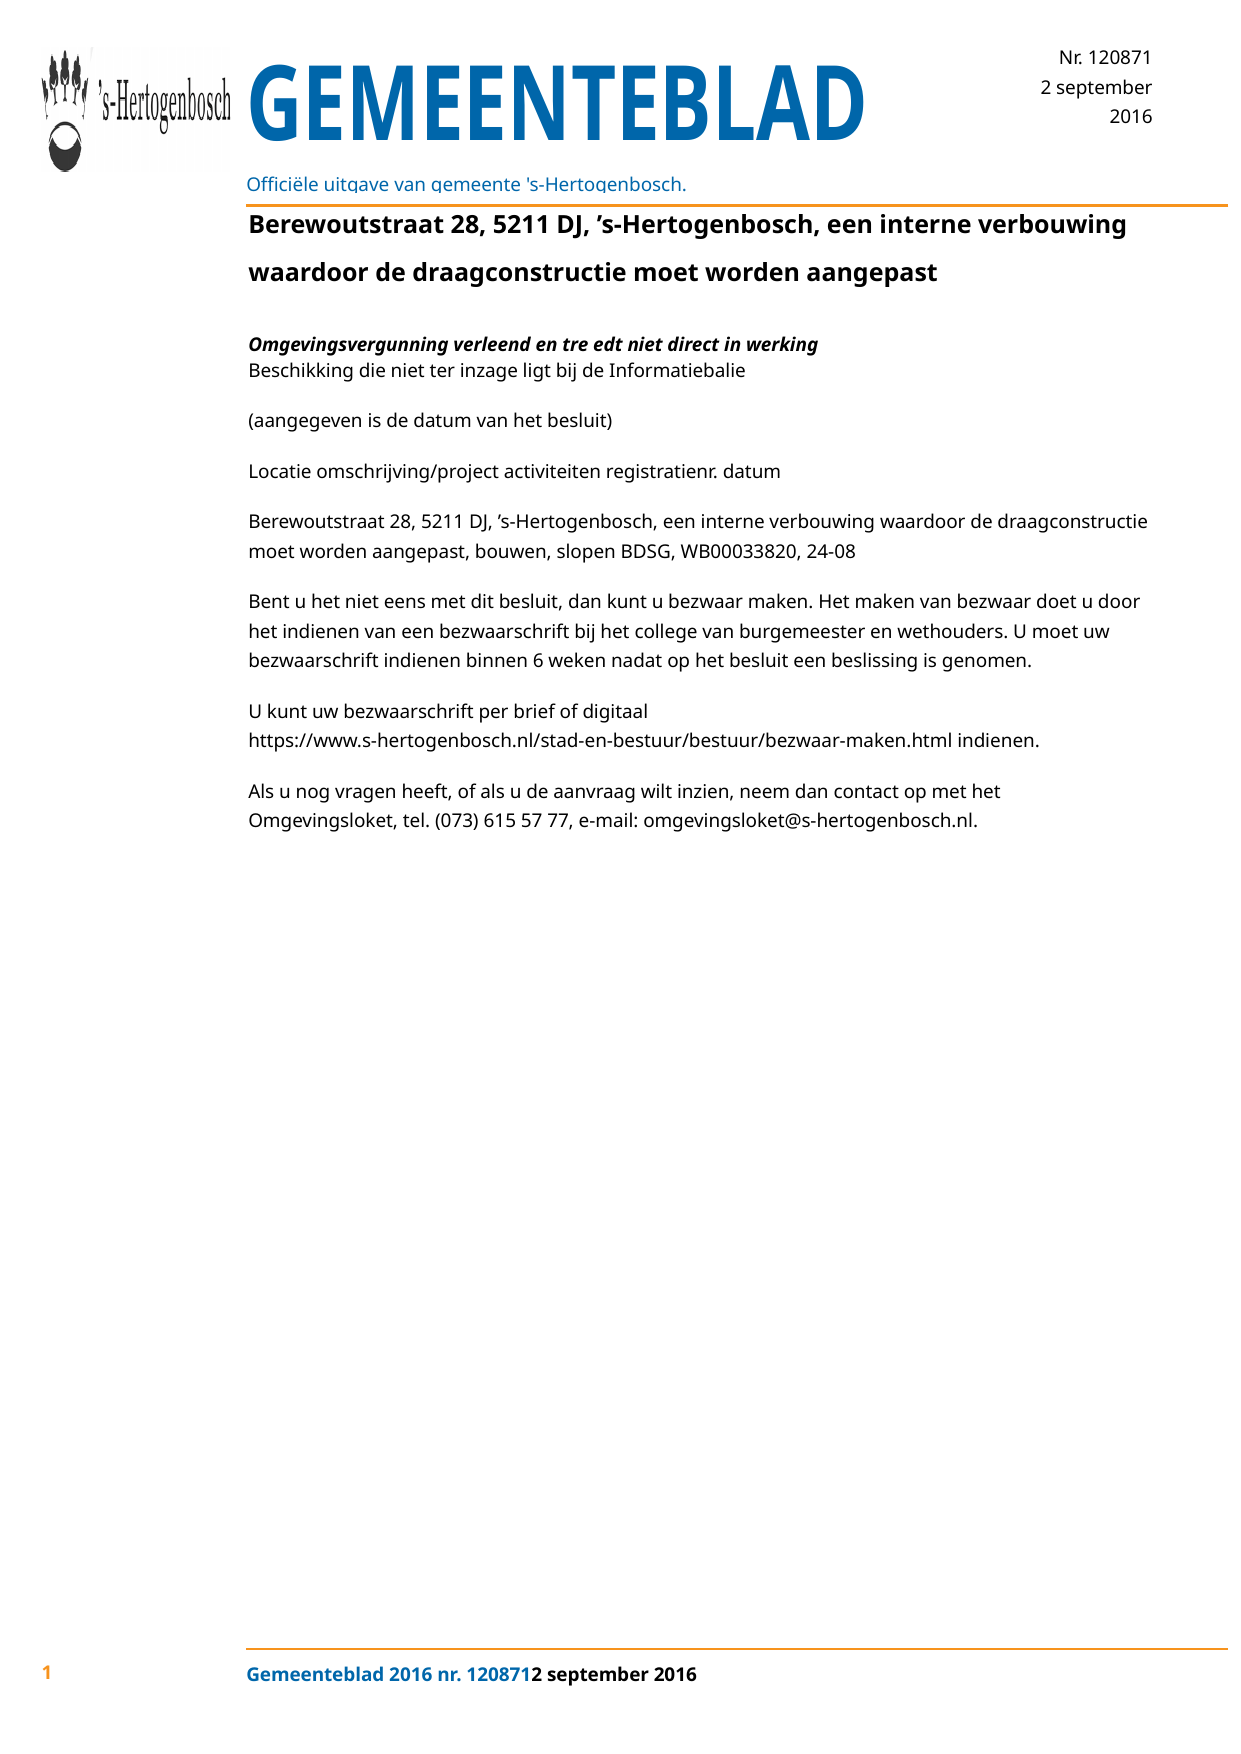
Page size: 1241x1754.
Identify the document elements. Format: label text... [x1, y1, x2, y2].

text Berewoutstraat 28, 5211 DJ, ’s-Hertogenbosch, een interne verbouwing waardoor de draagconstructie moet worden aangepast [248, 207, 1152, 288]
text Bent u het niet eens met dit besluit, dan kunt u bezwaar maken. Het maken van bezwaar doet u door het indienen van een bezwaarschrift bij het college van burgemeester en wethouders. U moet uw bezwaarschrift indienen binnen 6 weken nadat op het besluit een beslissing is genomen. [248, 588, 1152, 673]
text (aangegeven is de datum van het besluit) [248, 408, 1152, 433]
text Locatie omschrijving/project activiteiten registratienr. datum [248, 458, 1152, 484]
picture [41, 47, 231, 172]
text U kunt uw bezwaarschrift per brief of digitaal https://www.s-hertogenbosch.nl/stad-en-bestuur/bestuur/bezwaar-maken.html indienen. [248, 698, 1152, 753]
text Beschikking die niet ter inzage ligt bij de Informatiebalie [248, 357, 1152, 383]
text Omgevingsvergunning verleend en tre edt niet direct in werking [248, 331, 1152, 357]
text Als u nog vragen heeft, of als u de aanvraag wilt inzien, neem dan contact op met het Omgevingsloket, tel. (073) 615 57 77, e-mail: omgevingsloket@s-hertogenbosch.nl. [248, 778, 1152, 833]
text Berewoutstraat 28, 5211 DJ, ’s-Hertogenbosch, een interne verbouwing waardoor de draagconstructie moet worden aangepast, bouwen, slopen BDSG, WB00033820, 24-08 [248, 508, 1152, 564]
